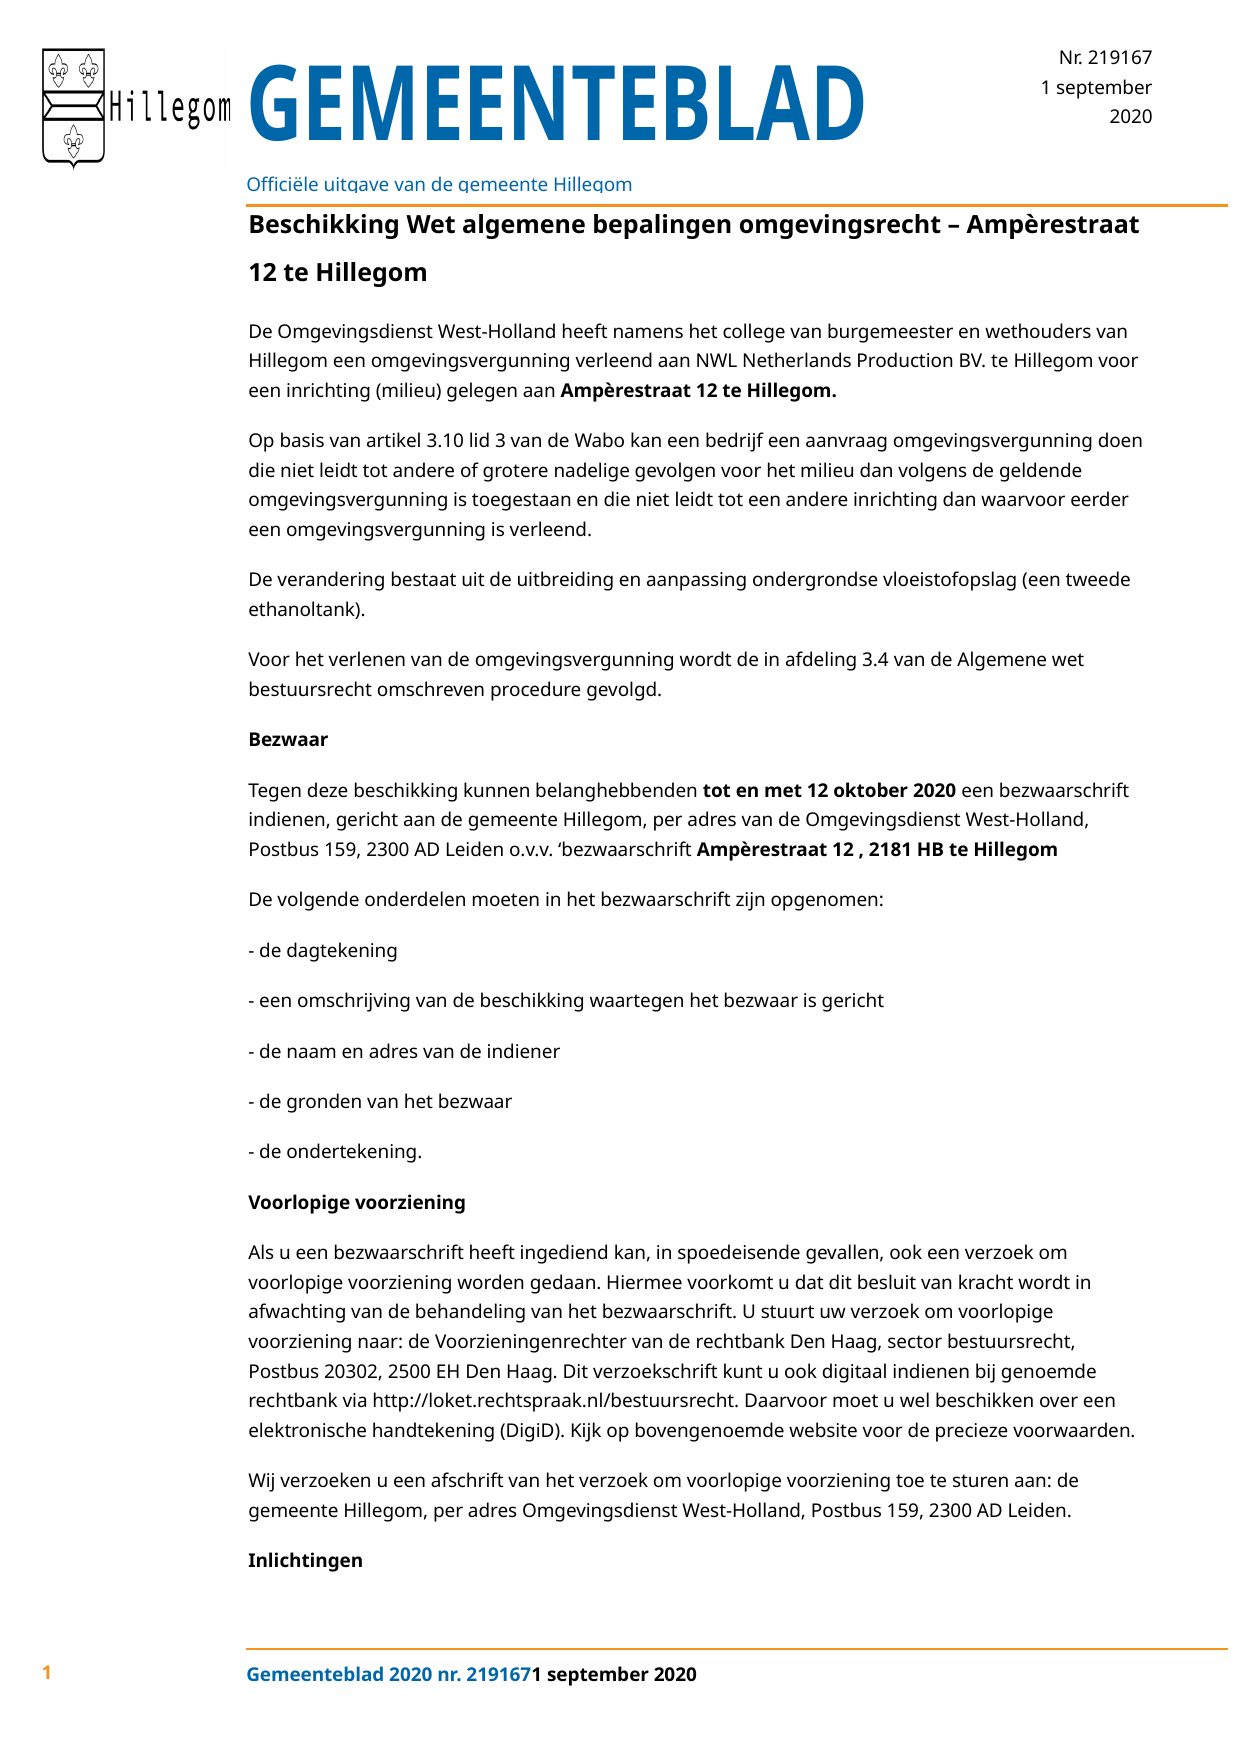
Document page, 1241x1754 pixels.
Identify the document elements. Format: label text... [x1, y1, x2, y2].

text - de naam en adres van de indiener [248, 1038, 1152, 1064]
picture [41, 47, 231, 172]
text Inlichtingen [248, 1547, 1152, 1573]
text De volgende onderdelen moeten in het bezwaarschrift zijn opgenomen: [248, 887, 1152, 912]
text Tegen deze beschikking kunnen belanghebbenden tot en met 12 oktober 2020 een bezwaarschrift indienen, gericht aan de gemeente Hillegom, per adres van de Omgevingsdienst West-Holland, Postbus 159, 2300 AD Leiden o.v.v. ‘bezwaarschrift Ampèrestraat 12 , 2181 HB te Hillegom [248, 777, 1152, 862]
text De verandering bestaat uit de uitbreiding en aanpassing ondergrondse vloeistofopslag (een tweede ethanoltank). [248, 567, 1152, 622]
text Voorlopige voorziening [248, 1189, 1152, 1215]
text - de dagtekening [248, 937, 1152, 963]
text Beschikking Wet algemene bepalingen omgevingsrecht – Ampèrestraat 12 te Hillegom [248, 207, 1152, 288]
text - de gronden van het bezwaar [248, 1088, 1152, 1114]
text Voor het verlenen van de omgevingsvergunning wordt de in afdeling 3.4 van de Algemene wet bestuursrecht omschreven procedure gevolgd. [248, 647, 1152, 702]
text - een omschrijving van de beschikking waartegen het bezwaar is gericht [248, 987, 1152, 1013]
text De Omgevingsdienst West-Holland heeft namens het college van burgemeester en wethouders van Hillegom een omgevingsvergunning verleend aan NWL Netherlands Production BV. te Hillegom voor een inrichting (milieu) gelegen aan Ampèrestraat 12 te Hillegom. [248, 318, 1152, 403]
text Op basis van artikel 3.10 lid 3 van de Wabo kan een bedrijf een aanvraag omgevingsvergunning doen die niet leidt tot andere of grotere nadelige gevolgen voor het milieu dan volgens de geldende omgevingsvergunning is toegestaan en die niet leidt tot een andere inrichting dan waarvoor eerder een omgevingsvergunning is verleend. [248, 427, 1152, 542]
text Bezwaar [248, 727, 1152, 752]
text Wij verzoeken u een afschrift van het verzoek om voorlopige voorziening toe te sturen aan: de gemeente Hillegom, per adres Omgevingsdienst West-Holland, Postbus 159, 2300 AD Leiden. [248, 1467, 1152, 1523]
text - de ondertekening. [248, 1139, 1152, 1164]
text Als u een bezwaarschrift heeft ingediend kan, in spoedeisende gevallen, ook een verzoek om voorlopige voorziening worden gedaan. Hiermee voorkomt u dat dit besluit van kracht wordt in afwachting van de behandeling van het bezwaarschrift. U stuurt uw verzoek om voorlopige voorziening naar: de Voorzieningenrechter van de rechtbank Den Haag, sector bestuursrecht, Postbus 20302, 2500 EH Den Haag. Dit verzoekschrift kunt u ook digitaal indienen bij genoemde rechtbank via http://loket.rechtspraak.nl/bestuursrecht. Daarvoor moet u wel beschikken over een elektronische handtekening (DigiD). Kijk op bovengenoemde website voor de precieze voorwaarden. [248, 1239, 1152, 1443]
